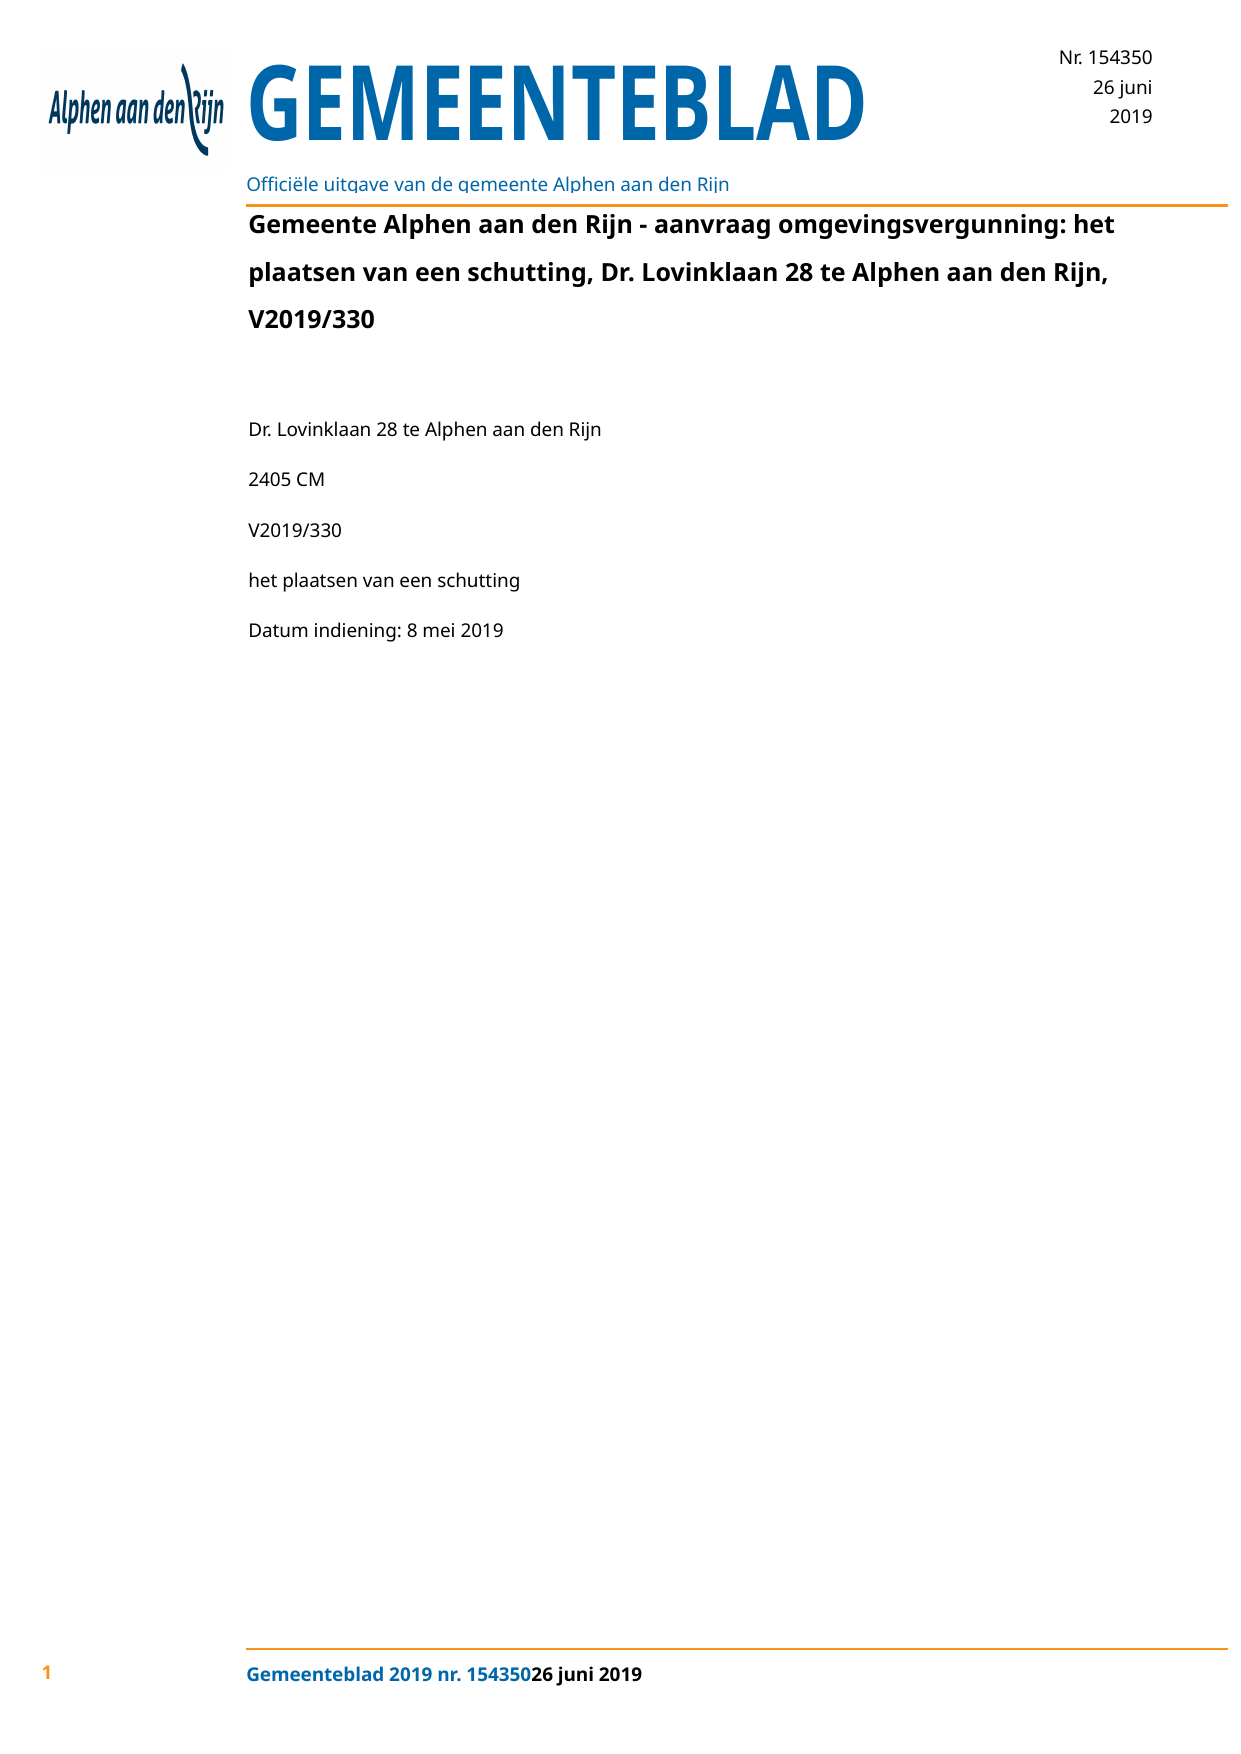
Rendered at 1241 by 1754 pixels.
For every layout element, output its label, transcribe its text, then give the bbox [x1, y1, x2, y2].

text Datum indiening: 8 mei 2019 [248, 618, 1152, 643]
text Gemeente Alphen aan den Rijn - aanvraag omgevingsvergunning: het plaatsen van een schutting, Dr. Lovinklaan 28 te Alphen aan den Rijn, V2019/330 [248, 207, 1152, 336]
text het plaatsen van een schutting [248, 567, 1152, 593]
text Dr. Lovinklaan 28 te Alphen aan den Rijn [248, 416, 1152, 442]
text 2405 CM [248, 466, 1152, 492]
picture [41, 47, 231, 172]
text V2019/330 [248, 517, 1152, 542]
